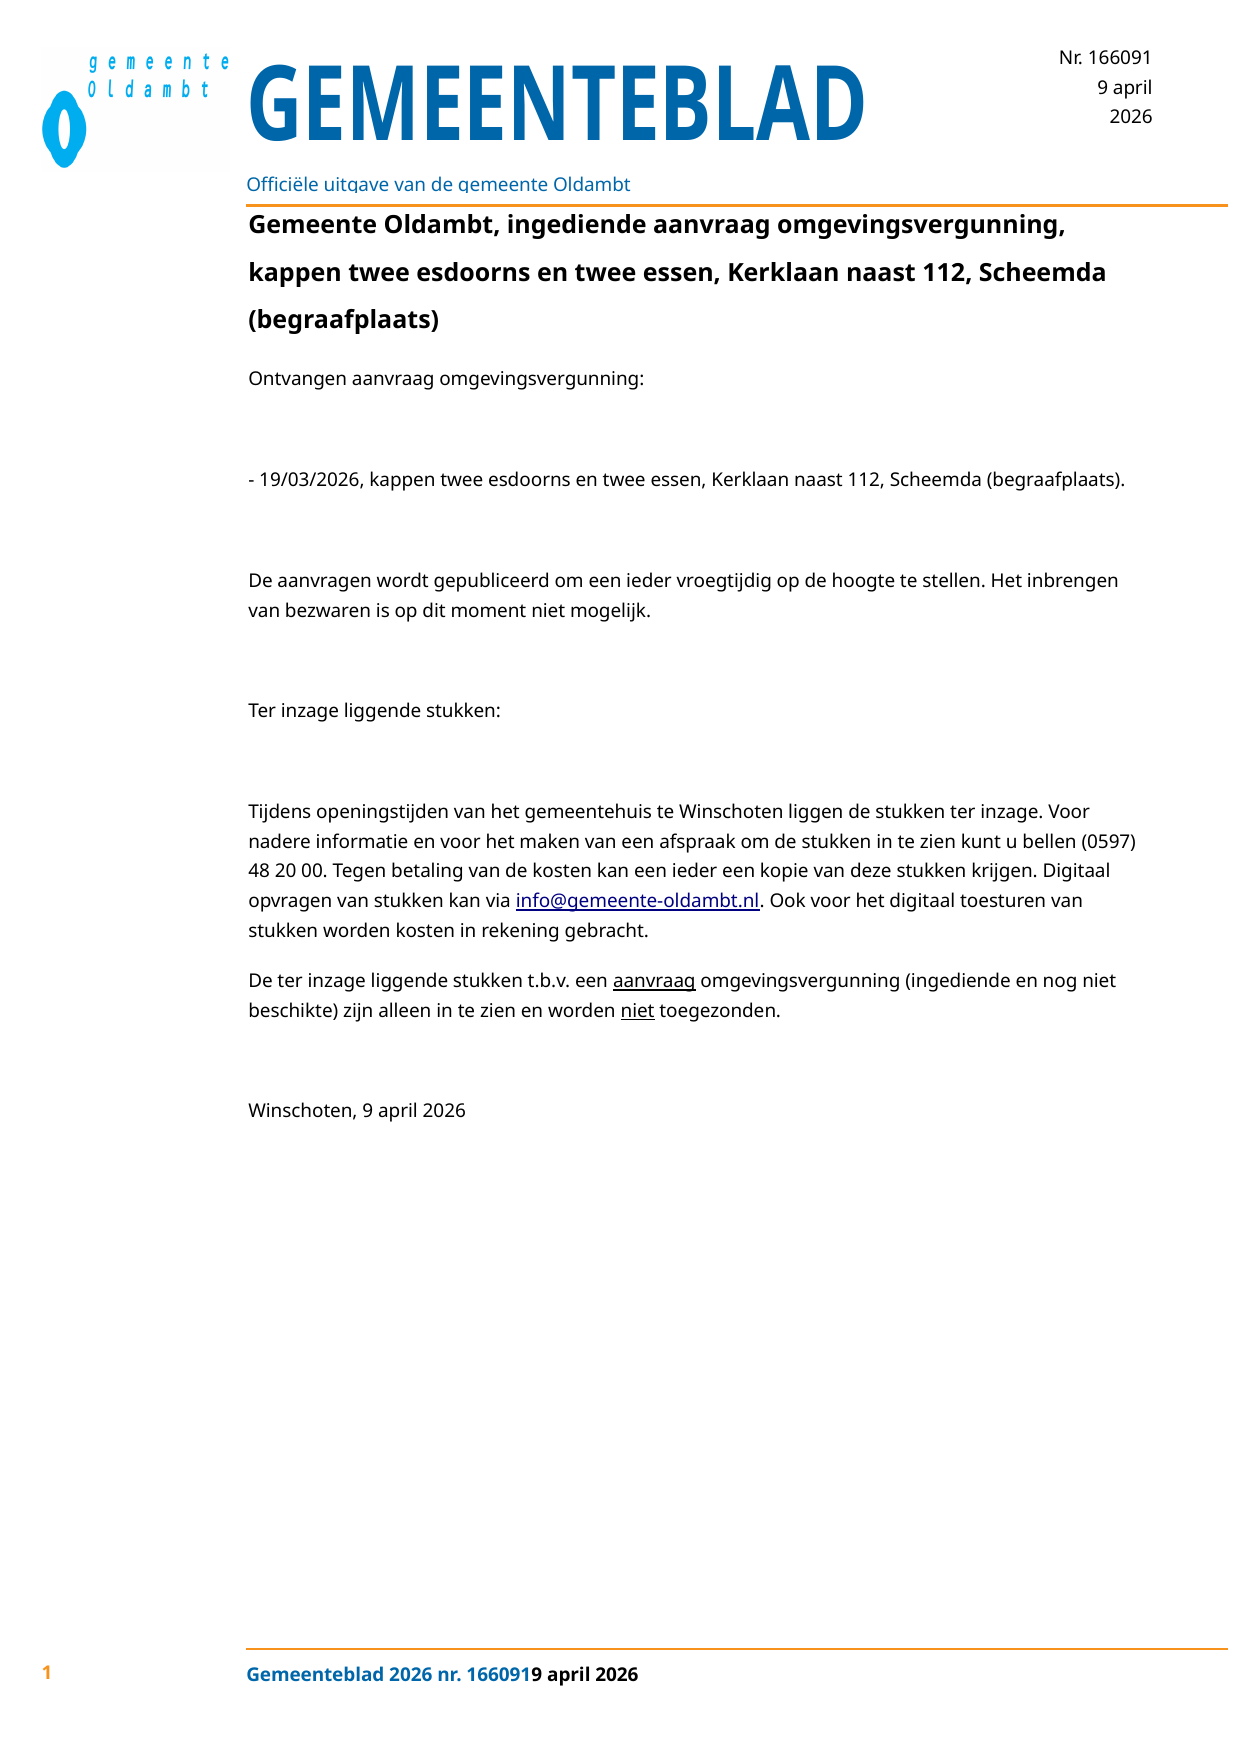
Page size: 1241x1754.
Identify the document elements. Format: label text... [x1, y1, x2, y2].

text Winschoten, 9 april 2026 [248, 1098, 1152, 1123]
text Tijdens openingstijden van het gemeentehuis te Winschoten liggen de stukken ter inzage. Voor nadere informatie en voor het maken van een afspraak om de stukken in te zien kunt u bellen (0597) 48 20 00. Tegen betaling van de kosten kan een ieder een kopie van deze stukken krijgen. Digitaal opvragen van stukken kan via info@gemeente-oldambt.nl. Ook voor het digitaal toesturen van stukken worden kosten in rekening gebracht. [248, 798, 1152, 942]
text - 19/03/2026, kappen twee esdoorns en twee essen, Kerklaan naast 112, Scheemda (begraafplaats). [248, 466, 1152, 492]
text De ter inzage liggende stukken t.b.v. een aanvraag omgevingsvergunning (ingediende en nog niet beschikte) zijn alleen in te zien en worden niet toegezonden. [248, 967, 1152, 1022]
text Gemeente Oldambt, ingediende aanvraag omgevingsvergunning, kappen twee esdoorns en twee essen, Kerklaan naast 112, Scheemda (begraafplaats) [248, 207, 1152, 336]
text Ontvangen aanvraag omgevingsvergunning: [248, 366, 1152, 391]
picture [41, 47, 231, 172]
text De aanvragen wordt gepubliceerd om een ieder vroegtijdig op de hoogte te stellen. Het inbrengen van bezwaren is op dit moment niet mogelijk. [248, 567, 1152, 622]
text Ter inzage liggende stukken: [248, 698, 1152, 723]
